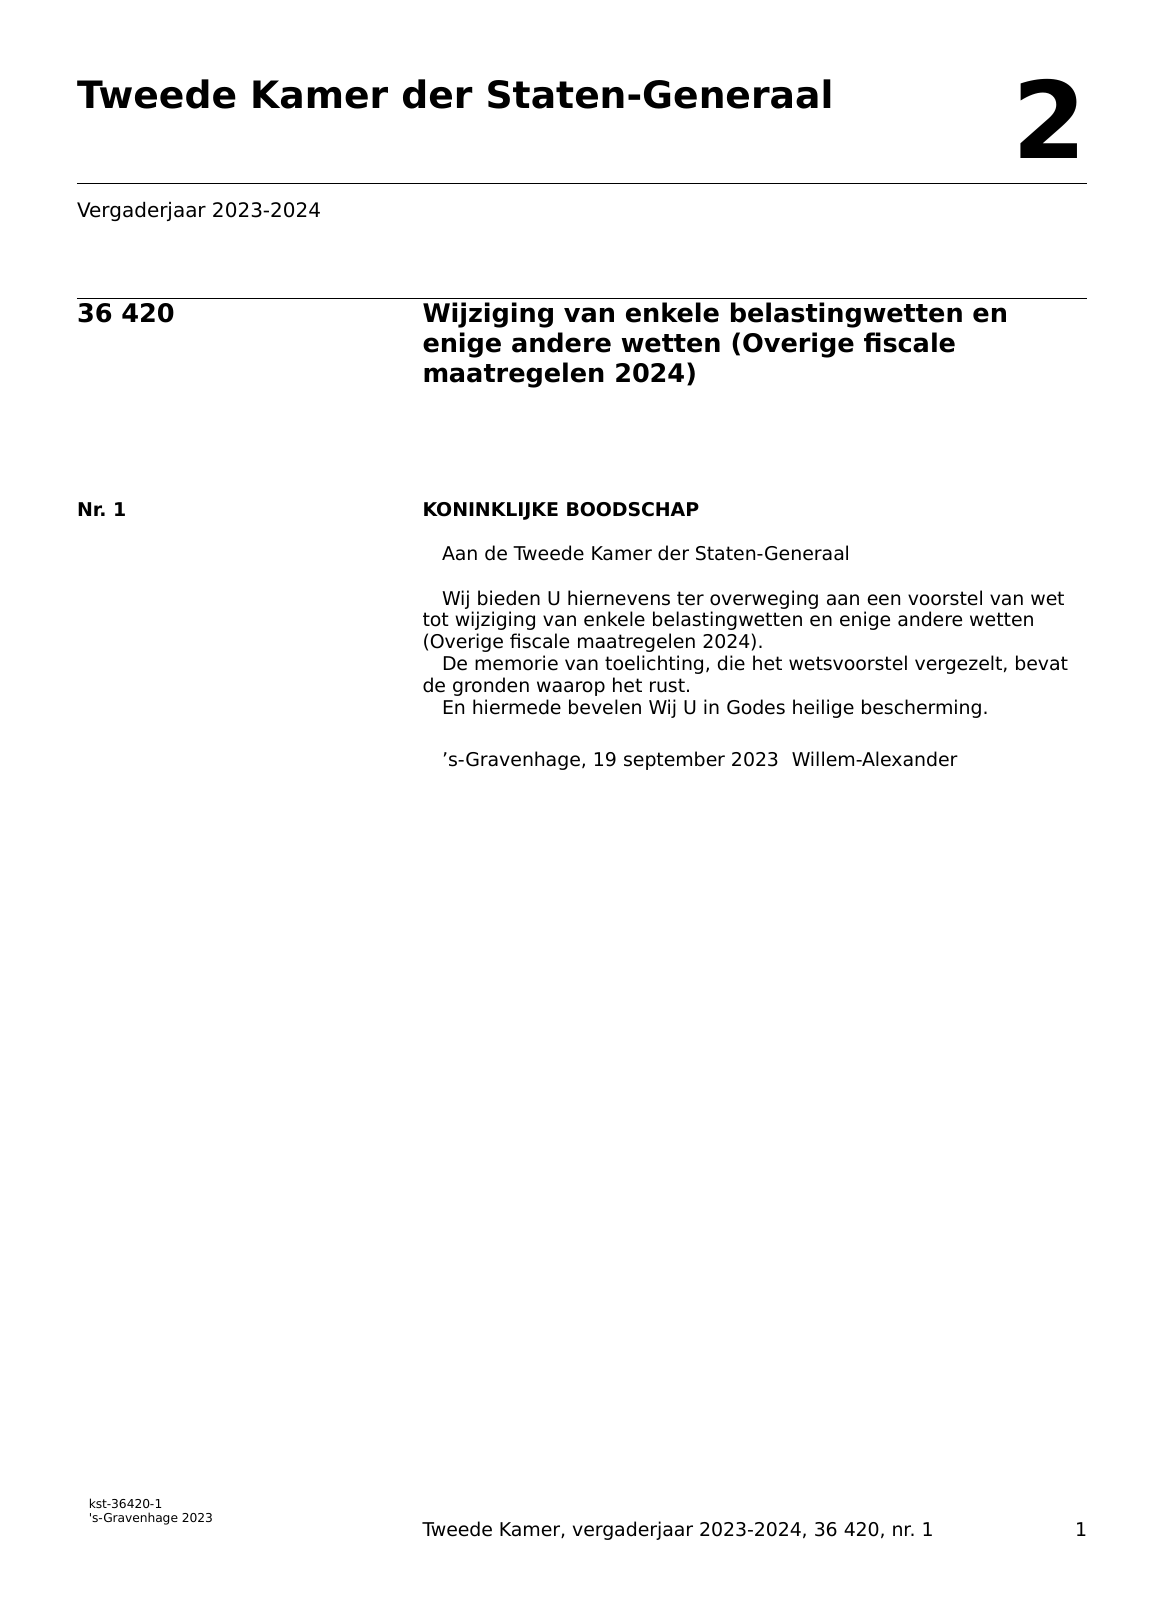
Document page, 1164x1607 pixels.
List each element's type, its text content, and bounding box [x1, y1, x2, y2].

text 's-Gravenhage 2023 [88, 1511, 323, 1525]
text En hiermede bevelen Wij U in Godes heilige bescherming. [422, 697, 1087, 719]
text De memorie van toelichting, die het wetsvoorstel vergezelt, bevat de gronden waarop het rust. [422, 653, 1087, 697]
text Aan de Tweede Kamer der Staten-Generaal [422, 543, 1087, 565]
text kst-36420-1 [88, 1497, 323, 1511]
subtitle Nr. 1 KONINKLIJKE BOODSCHAP [77, 499, 1087, 521]
text ’s-Gravenhage, 19 september 2023 Willem-Alexander [422, 749, 1087, 771]
table_header 2 [886, 59, 1087, 183]
subtitle 36 420 Wijziging van enkele belastingwetten en enige andere wetten (Overige fiscale maatregelen 2024) [77, 299, 1087, 388]
table_header Tweede Kamer der Staten-Generaal [77, 59, 886, 183]
text Wij bieden U hiernevens ter overweging aan een voorstel van wet tot wijziging van enkele belastingwetten en enige andere wetten (Overige fiscale maatregelen 2024). [422, 587, 1087, 653]
table_cell Vergaderjaar 2023-2024 [77, 184, 1087, 298]
